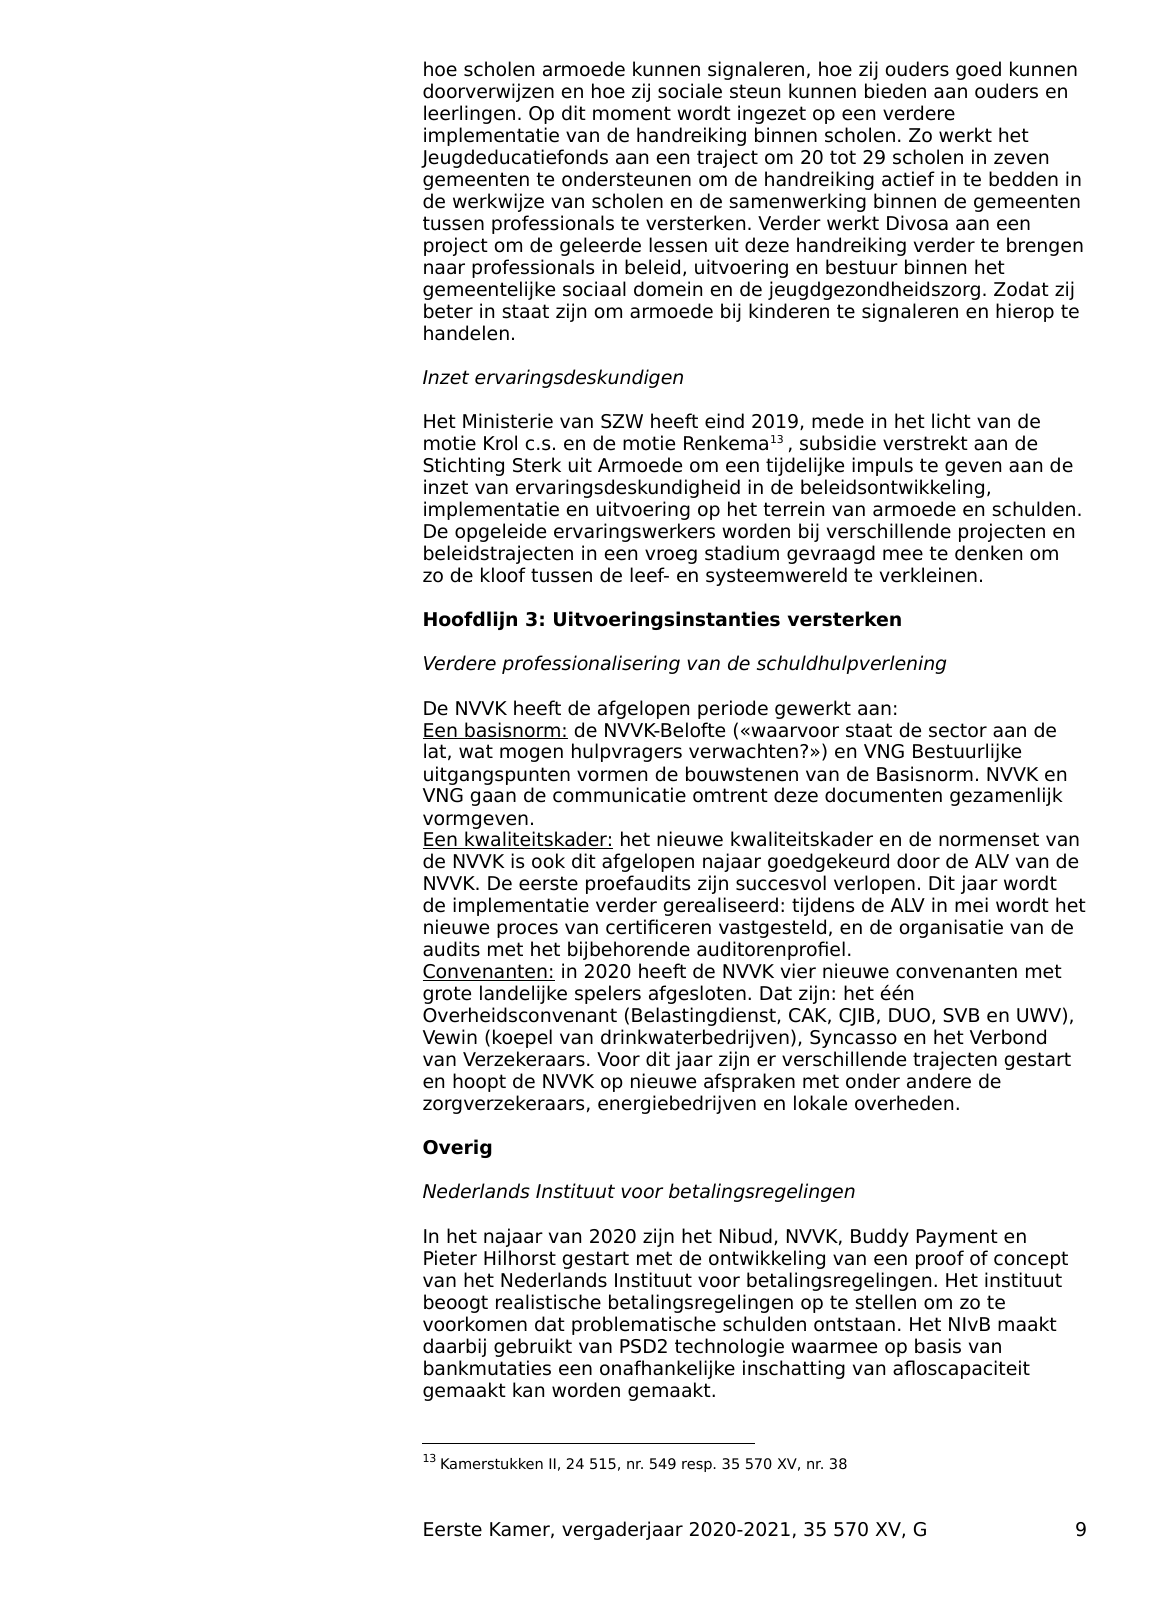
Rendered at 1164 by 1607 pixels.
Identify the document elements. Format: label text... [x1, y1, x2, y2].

subtitle Hoofdlijn 3: Uitvoeringsinstanties versterken [422, 609, 1087, 631]
text Kamerstukken II, 24 515, nr. 549 resp. 35 570 XV, nr. 38 [422, 1452, 1087, 1474]
text Het Ministerie van SZW heeft eind 2019, mede in het licht van de motie Krol c.s. en de motie Renkema, subsidie verstrekt aan de Stichting Sterk uit Armoede om een tijdelijke impuls te geven aan de inzet van ervaringsdeskundigheid in de beleidsontwikkeling, implementatie en uitvoering op het terrein van armoede en schulden. De opgeleide ervaringswerkers worden bij verschillende projecten en beleidstrajecten in een vroeg stadium gevraagd mee te denken om zo de kloof tussen de leef- en systeemwereld te verkleinen. [422, 411, 1087, 587]
subtitle Overig [422, 1137, 1087, 1159]
text In het najaar van 2020 zijn het Nibud, NVVK, Buddy Payment en Pieter Hilhorst gestart met de ontwikkeling van een proof of concept van het Nederlands Instituut voor betalingsregelingen. Het instituut beoogt realistische betalingsregelingen op te stellen om zo te voorkomen dat problematische schulden ontstaan. Het NIvB maakt daarbij gebruikt van PSD2 technologie waarmee op basis van bankmutaties een onafhankelijke inschatting van afloscapaciteit gemaakt kan worden gemaakt. [422, 1226, 1087, 1401]
text Convenanten: in 2020 heeft de NVVK vier nieuwe convenanten met grote landelijke spelers afgesloten. Dat zijn: het één Overheidsconvenant (Belastingdienst, CAK, CJIB, DUO, SVB en UWV), Vewin (koepel van drinkwaterbedrijven), Syncasso en het Verbond van Verzekeraars. Voor dit jaar zijn er verschillende trajecten gestart en hoopt de NVVK op nieuwe afspraken met onder andere de zorgverzekeraars, energiebedrijven en lokale overheden. [422, 961, 1087, 1115]
text hoe scholen armoede kunnen signaleren, hoe zij ouders goed kunnen doorverwijzen en hoe zij sociale steun kunnen bieden aan ouders en leerlingen. Op dit moment wordt ingezet op een verdere implementatie van de handreiking binnen scholen. Zo werkt het Jeugdeducatiefonds aan een traject om 20 tot 29 scholen in zeven gemeenten te ondersteunen om de handreiking actief in te bedden in de werkwijze van scholen en de samenwerking binnen de gemeenten tussen professionals te versterken. Verder werkt Divosa aan een project om de geleerde lessen uit deze handreiking verder te brengen naar professionals in beleid, uitvoering en bestuur binnen het gemeentelijke sociaal domein en de jeugdgezondheidszorg. Zodat zij beter in staat zijn om armoede bij kinderen te signaleren en hierop te handelen. [422, 59, 1087, 345]
text Een basisnorm: de NVVK-Belofte («waarvoor staat de sector aan de lat, wat mogen hulpvragers verwachten?») en VNG Bestuurlijke uitgangspunten vormen de bouwstenen van de Basisnorm. NVVK en VNG gaan de communicatie omtrent deze documenten gezamenlijk vormgeven. [422, 719, 1087, 829]
subtitle Nederlands Instituut voor betalingsregelingen [422, 1181, 1087, 1203]
text De NVVK heeft de afgelopen periode gewerkt aan: [422, 697, 1087, 719]
subtitle Inzet ervaringsdeskundigen [422, 367, 1087, 389]
text Een kwaliteitskader: het nieuwe kwaliteitskader en de normenset van de NVVK is ook dit afgelopen najaar goedgekeurd door de ALV van de NVVK. De eerste proefaudits zijn succesvol verlopen. Dit jaar wordt de implementatie verder gerealiseerd: tijdens de ALV in mei wordt het nieuwe proces van certificeren vastgesteld, en de organisatie van de audits met het bijbehorende auditorenprofiel. [422, 829, 1087, 961]
subtitle Verdere professionalisering van de schuldhulpverlening [422, 653, 1087, 675]
